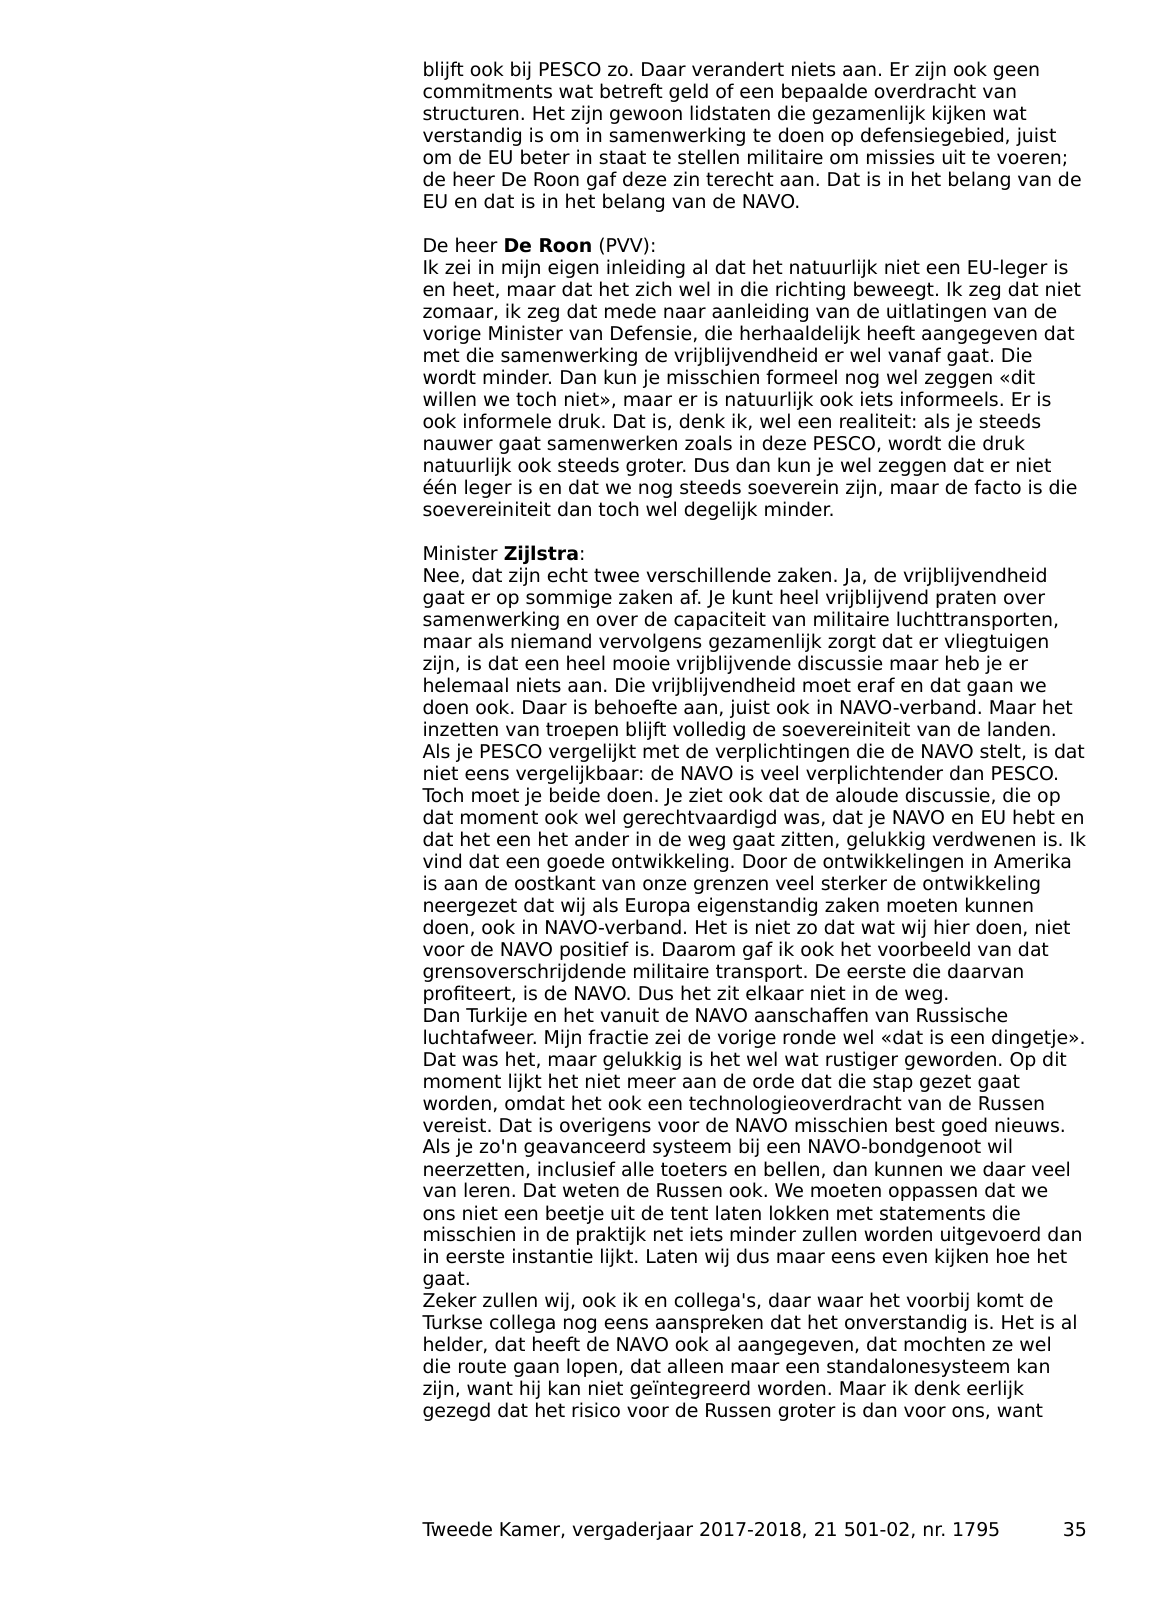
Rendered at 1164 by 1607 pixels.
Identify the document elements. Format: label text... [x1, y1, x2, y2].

text Nee, dat zijn echt twee verschillende zaken. Ja, de vrijblijvendheid gaat er op sommige zaken af. Je kunt heel vrijblijvend praten over samenwerking en over de capaciteit van militaire luchttransporten, maar als niemand vervolgens gezamenlijk zorgt dat er vliegtuigen zijn, is dat een heel mooie vrijblijvende discussie maar heb je er helemaal niets aan. Die vrijblijvendheid moet eraf en dat gaan we doen ook. Daar is behoefte aan, juist ook in NAVO-verband. Maar het inzetten van troepen blijft volledig de soevereiniteit van de landen. Als je PESCO vergelijkt met de verplichtingen die de NAVO stelt, is dat niet eens vergelijkbaar: de NAVO is veel verplichtender dan PESCO. Toch moet je beide doen. Je ziet ook dat de aloude discussie, die op dat moment ook wel gerechtvaardigd was, dat je NAVO en EU hebt en dat het een het ander in de weg gaat zitten, gelukkig verdwenen is. Ik vind dat een goede ontwikkeling. Door de ontwikkelingen in Amerika is aan de oostkant van onze grenzen veel sterker de ontwikkeling neergezet dat wij als Europa eigenstandig zaken moeten kunnen doen, ook in NAVO-verband. Het is niet zo dat wat wij hier doen, niet voor de NAVO positief is. Daarom gaf ik ook het voorbeeld van dat grensoverschrijdende militaire transport. De eerste die daarvan profiteert, is de NAVO. Dus het zit elkaar niet in de weg. [422, 565, 1087, 1004]
text De heer De Roon (PVV): [422, 235, 1087, 257]
text blijft ook bij PESCO zo. Daar verandert niets aan. Er zijn ook geen commitments wat betreft geld of een bepaalde overdracht van structuren. Het zijn gewoon lidstaten die gezamenlijk kijken wat verstandig is om in samenwerking te doen op defensiegebied, juist om de EU beter in staat te stellen militaire om missies uit te voeren; de heer De Roon gaf deze zin terecht aan. Dat is in het belang van de EU en dat is in het belang van de NAVO. [422, 59, 1087, 213]
text Zeker zullen wij, ook ik en collega's, daar waar het voorbij komt de Turkse collega nog eens aanspreken dat het onverstandig is. Het is al helder, dat heeft de NAVO ook al aangegeven, dat mochten ze wel die route gaan lopen, dat alleen maar een standalonesysteem kan zijn, want hij kan niet geïntegreerd worden. Maar ik denk eerlijk gezegd dat het risico voor de Russen groter is dan voor ons, want [422, 1290, 1087, 1422]
text Ik zei in mijn eigen inleiding al dat het natuurlijk niet een EU-leger is en heet, maar dat het zich wel in die richting beweegt. Ik zeg dat niet zomaar, ik zeg dat mede naar aanleiding van de uitlatingen van de vorige Minister van Defensie, die herhaaldelijk heeft aangegeven dat met die samenwerking de vrijblijvendheid er wel vanaf gaat. Die wordt minder. Dan kun je misschien formeel nog wel zeggen «dit willen we toch niet», maar er is natuurlijk ook iets informeels. Er is ook informele druk. Dat is, denk ik, wel een realiteit: als je steeds nauwer gaat samenwerken zoals in deze PESCO, wordt die druk natuurlijk ook steeds groter. Dus dan kun je wel zeggen dat er niet één leger is en dat we nog steeds soeverein zijn, maar de facto is die soevereiniteit dan toch wel degelijk minder. [422, 257, 1087, 521]
text Minister Zijlstra: [422, 543, 1087, 565]
text Dan Turkije en het vanuit de NAVO aanschaffen van Russische luchtafweer. Mijn fractie zei de vorige ronde wel «dat is een dingetje». Dat was het, maar gelukkig is het wel wat rustiger geworden. Op dit moment lijkt het niet meer aan de orde dat die stap gezet gaat worden, omdat het ook een technologieoverdracht van de Russen vereist. Dat is overigens voor de NAVO misschien best goed nieuws. Als je zo'n geavanceerd systeem bij een NAVO-bondgenoot wil neerzetten, inclusief alle toeters en bellen, dan kunnen we daar veel van leren. Dat weten de Russen ook. We moeten oppassen dat we ons niet een beetje uit de tent laten lokken met statements die misschien in de praktijk net iets minder zullen worden uitgevoerd dan in eerste instantie lijkt. Laten wij dus maar eens even kijken hoe het gaat. [422, 1004, 1087, 1290]
